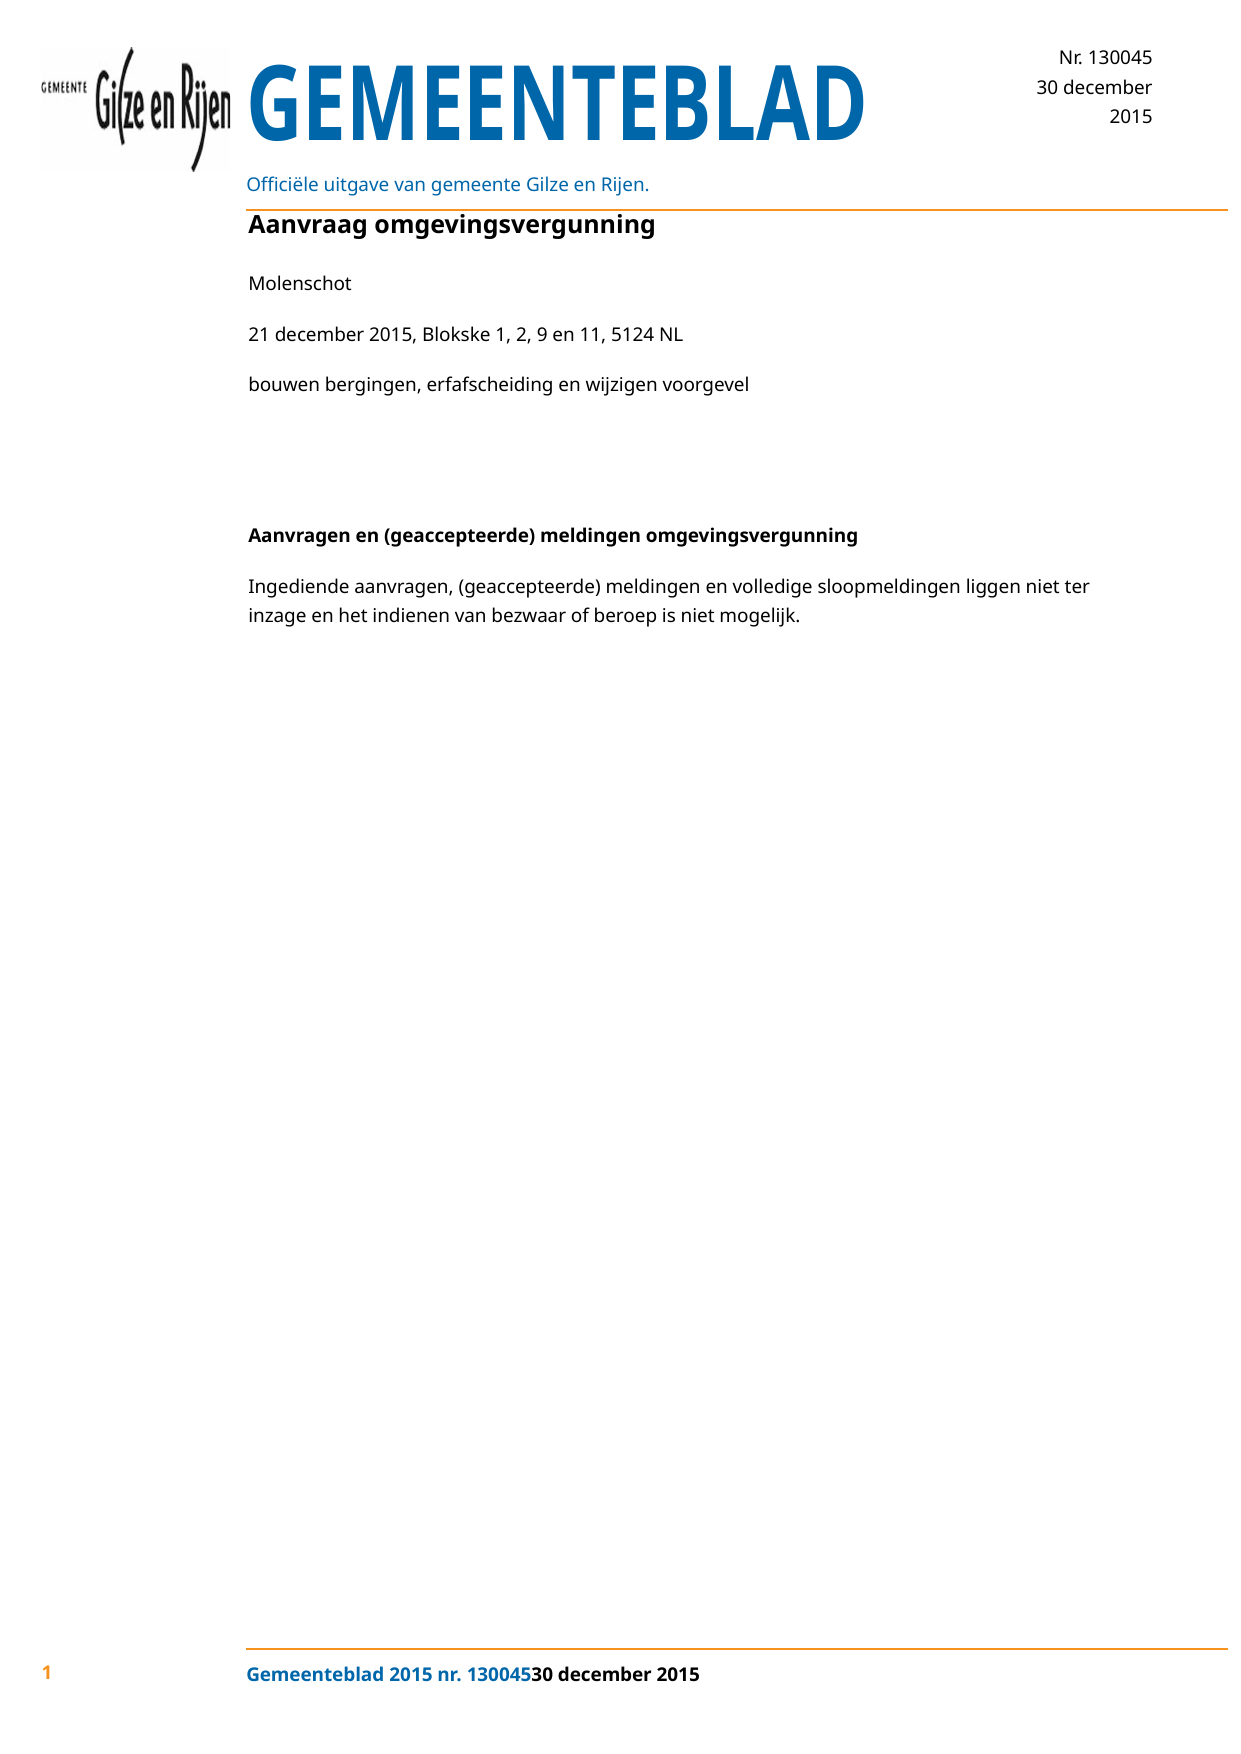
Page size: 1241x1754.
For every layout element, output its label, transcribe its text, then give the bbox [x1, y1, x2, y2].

text Aanvraag omgevingsvergunning [248, 211, 1152, 241]
text Molenschot [248, 270, 1152, 296]
text bouwen bergingen, erfafscheiding en wijzigen voorgevel [248, 371, 1152, 397]
picture [41, 47, 231, 172]
text 21 december 2015, Blokske 1, 2, 9 en 11, 5124 NL [248, 321, 1152, 346]
text Aanvragen en (geaccepteerde) meldingen omgevingsvergunning [248, 522, 1152, 548]
text Ingediende aanvragen, (geaccepteerde) meldingen en volledige sloopmeldingen liggen niet ter inzage en het indienen van bezwaar of beroep is niet mogelijk. [248, 573, 1152, 628]
